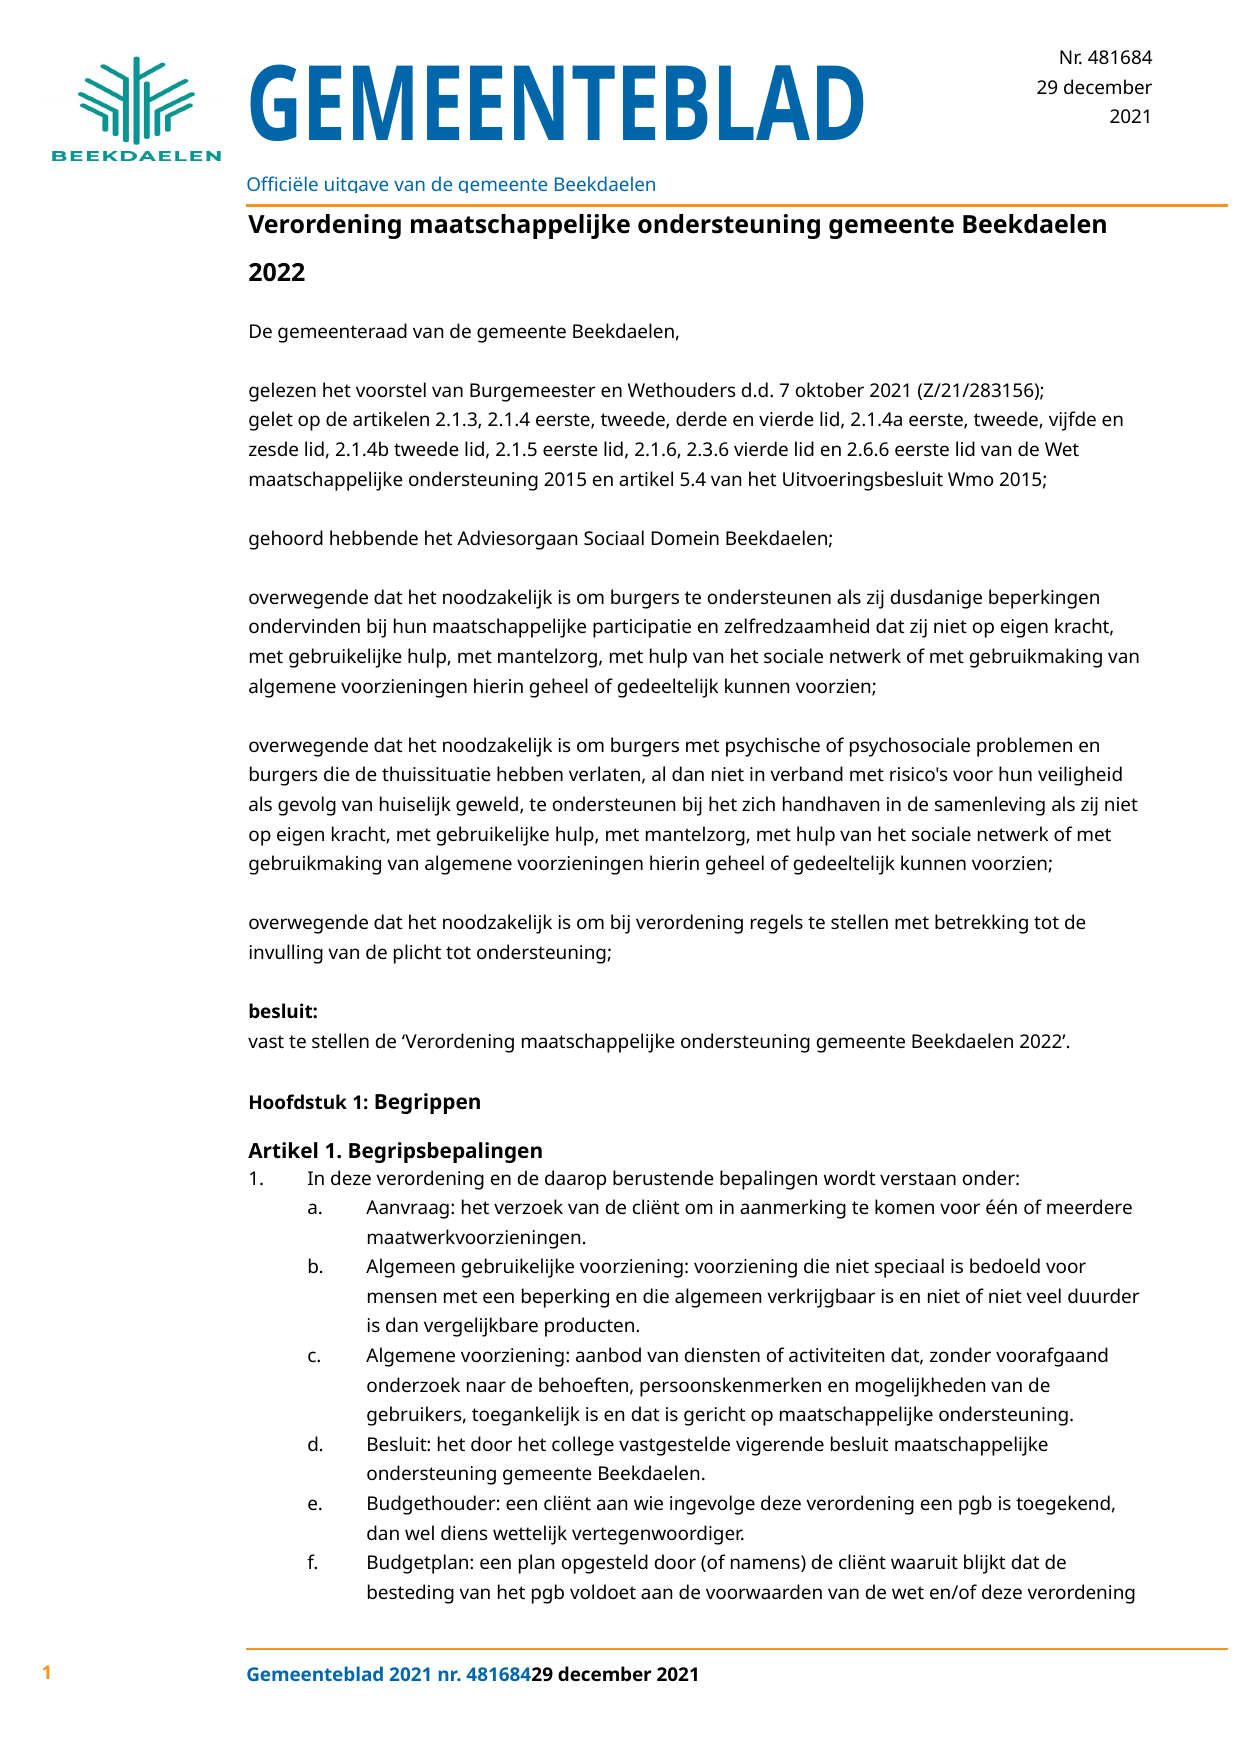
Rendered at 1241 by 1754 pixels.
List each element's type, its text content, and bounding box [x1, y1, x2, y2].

text Artikel 1. Begripsbepalingen [248, 1136, 1152, 1165]
text Verordening maatschappelijke ondersteuning gemeente Beekdaelen 2022 [248, 207, 1152, 288]
list In deze verordening en de daarop berustende bepalingen wordt verstaan onder: [248, 1165, 1152, 1191]
text overwegende dat het noodzakelijk is om bij verordening regels te stellen met betrekking tot de invulling van de plicht tot ondersteuning; [248, 909, 1152, 965]
text gehoord hebbende het Adviesorgaan Sociaal Domein Beekdaelen; [248, 525, 1152, 551]
text gelezen het voorstel van Burgemeester en Wethouders d.d. 7 oktober 2021 (Z/21/283156); [248, 377, 1152, 403]
text Hoofdstuk 1: Begrippen [248, 1087, 1152, 1116]
list Algemene voorziening: aanbod van diensten of activiteiten dat, zonder voorafgaand onderzoek naar de behoeften, persoonskenmerken en mogelijkheden van de gebruikers, toegankelijk is en dat is gericht op maatschappelijke ondersteuning. [307, 1342, 1152, 1427]
list Algemeen gebruikelijke voorziening: voorziening die niet speciaal is bedoeld voor mensen met een beperking en die algemeen verkrijgbaar is en niet of niet veel duurder is dan vergelijkbare producten. [307, 1253, 1152, 1338]
text De gemeenteraad van de gemeente Beekdaelen, [248, 318, 1152, 344]
text overwegende dat het noodzakelijk is om burgers te ondersteunen als zij dusdanige beperkingen ondervinden bij hun maatschappelijke participatie en zelfredzaamheid dat zij niet op eigen kracht, met gebruikelijke hulp, met mantelzorg, met hulp van het sociale netwerk of met gebruikmaking van algemene voorzieningen hierin geheel of gedeeltelijk kunnen voorzien; [248, 584, 1152, 699]
list Aanvraag: het verzoek van de cliënt om in aanmerking te komen voor één of meerdere maatwerkvoorzieningen. [307, 1194, 1152, 1250]
text gelet op de artikelen 2.1.3, 2.1.4 eerste, tweede, derde en vierde lid, 2.1.4a eerste, tweede, vijfde en zesde lid, 2.1.4b tweede lid, 2.1.5 eerste lid, 2.1.6, 2.3.6 vierde lid en 2.6.6 eerste lid van de Wet maatschappelijke ondersteuning 2015 en artikel 5.4 van het Uitvoeringsbesluit Wmo 2015; [248, 407, 1152, 492]
list Budgethouder: een cliënt aan wie ingevolge deze verordening een pgb is toegekend, dan wel diens wettelijk vertegenwoordiger. [307, 1490, 1152, 1546]
text vast te stellen de ‘Verordening maatschappelijke ondersteuning gemeente Beekdaelen 2022’. [248, 1028, 1152, 1054]
picture [41, 47, 231, 172]
text besluit: [248, 998, 1152, 1024]
list Besluit: het door het college vastgestelde vigerende besluit maatschappelijke ondersteuning gemeente Beekdaelen. [307, 1431, 1152, 1486]
list Budgetplan: een plan opgesteld door (of namens) de cliënt waaruit blijkt dat de besteding van het pgb voldoet aan de voorwaarden van de wet en/of deze verordening [307, 1549, 1152, 1605]
text overwegende dat het noodzakelijk is om burgers met psychische of psychosociale problemen en burgers die de thuissituatie hebben verlaten, al dan niet in verband met risico's voor hun veiligheid als gevolg van huiselijk geweld, te ondersteunen bij het zich handhaven in de samenleving als zij niet op eigen kracht, met gebruikelijke hulp, met mantelzorg, met hulp van het sociale netwerk of met gebruikmaking van algemene voorzieningen hierin geheel of gedeeltelijk kunnen voorzien; [248, 732, 1152, 876]
